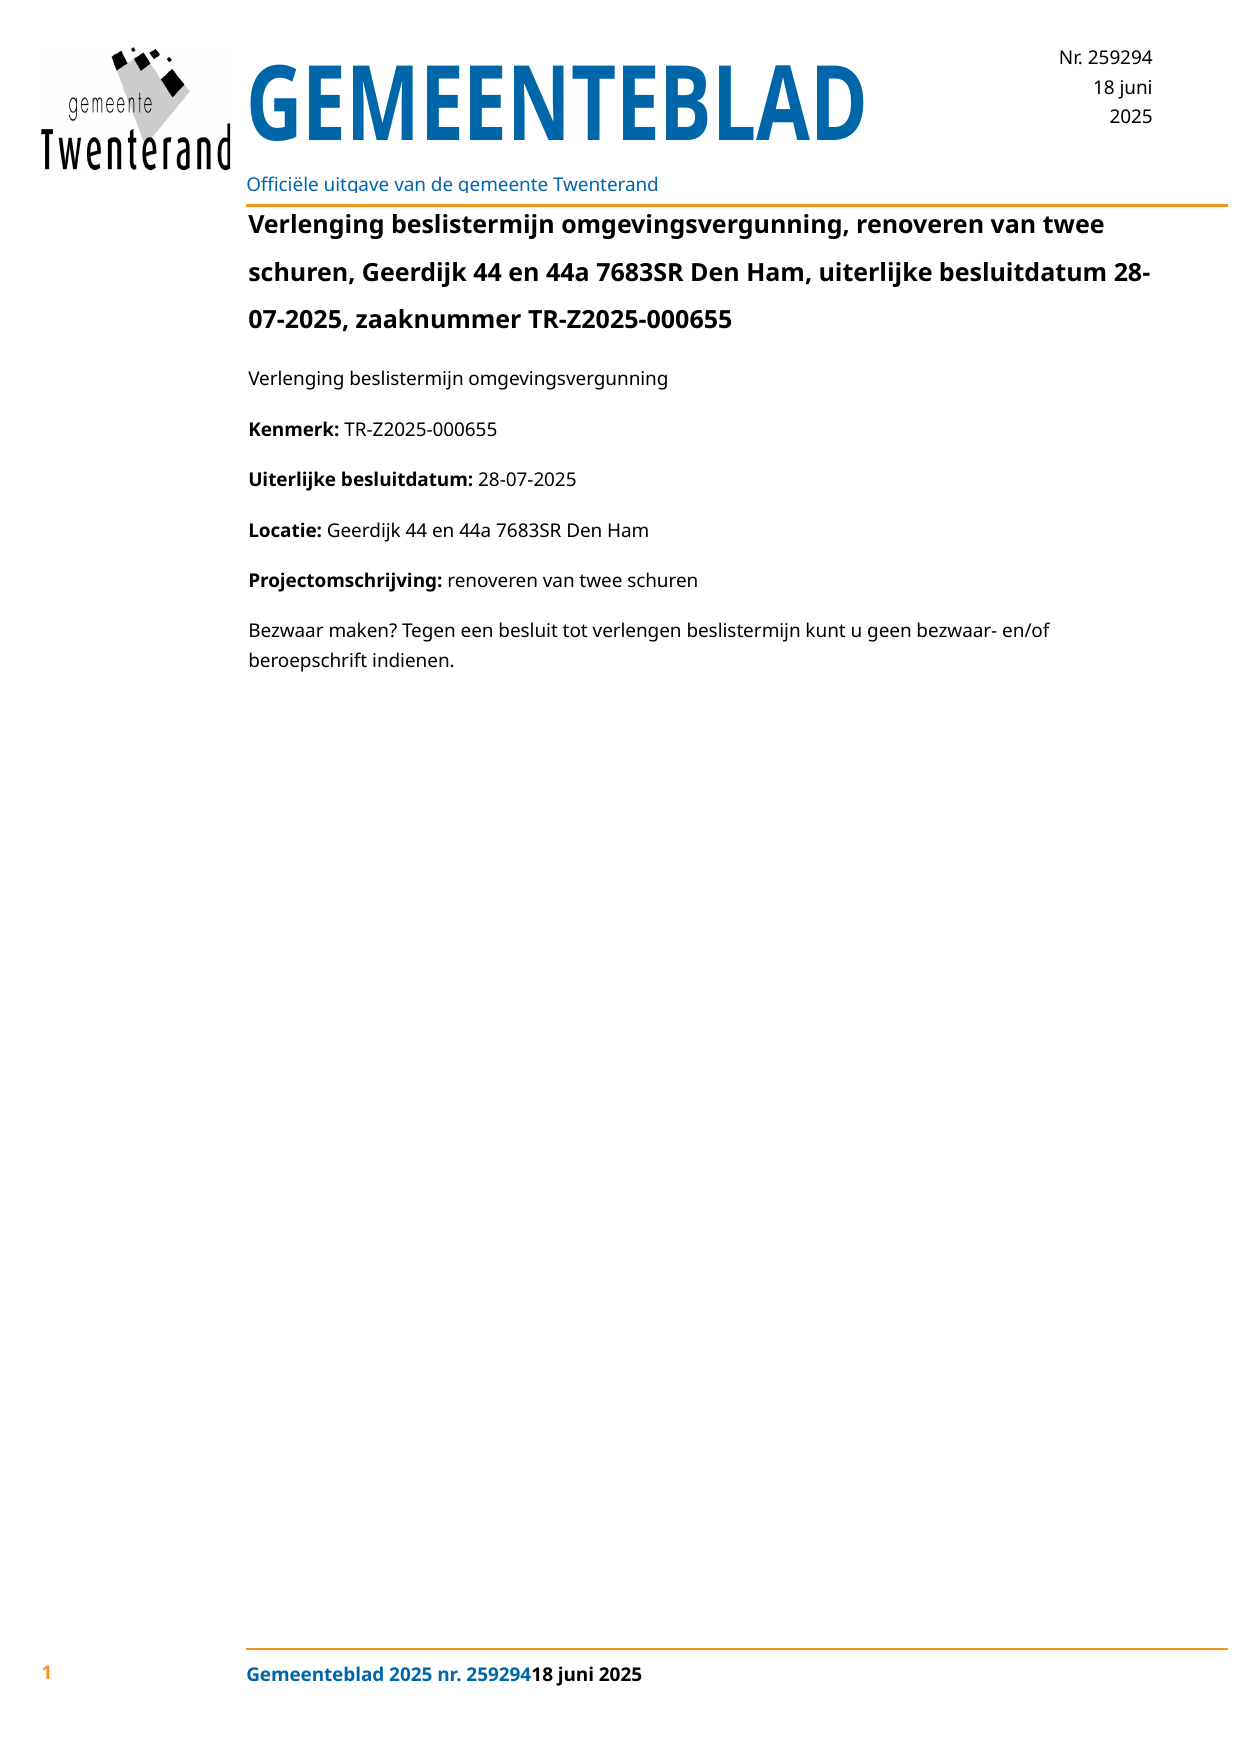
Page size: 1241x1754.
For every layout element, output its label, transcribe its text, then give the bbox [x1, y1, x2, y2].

text Bezwaar maken? Tegen een besluit tot verlengen beslistermijn kunt u geen bezwaar- en/of beroepschrift indienen. [248, 618, 1152, 673]
text Verlenging beslistermijn omgevingsvergunning, renoveren van twee schuren, Geerdijk 44 en 44a 7683SR Den Ham, uiterlijke besluitdatum 28-07-2025, zaaknummer TR-Z2025-000655 [248, 207, 1152, 336]
text Kenmerk: TR-Z2025-000655 [248, 416, 1152, 442]
text Verlenging beslistermijn omgevingsvergunning [248, 366, 1152, 391]
text Locatie: Geerdijk 44 en 44a 7683SR Den Ham [248, 517, 1152, 542]
text Uiterlijke besluitdatum: 28-07-2025 [248, 466, 1152, 492]
picture [41, 47, 231, 172]
text Projectomschrijving: renoveren van twee schuren [248, 567, 1152, 593]
